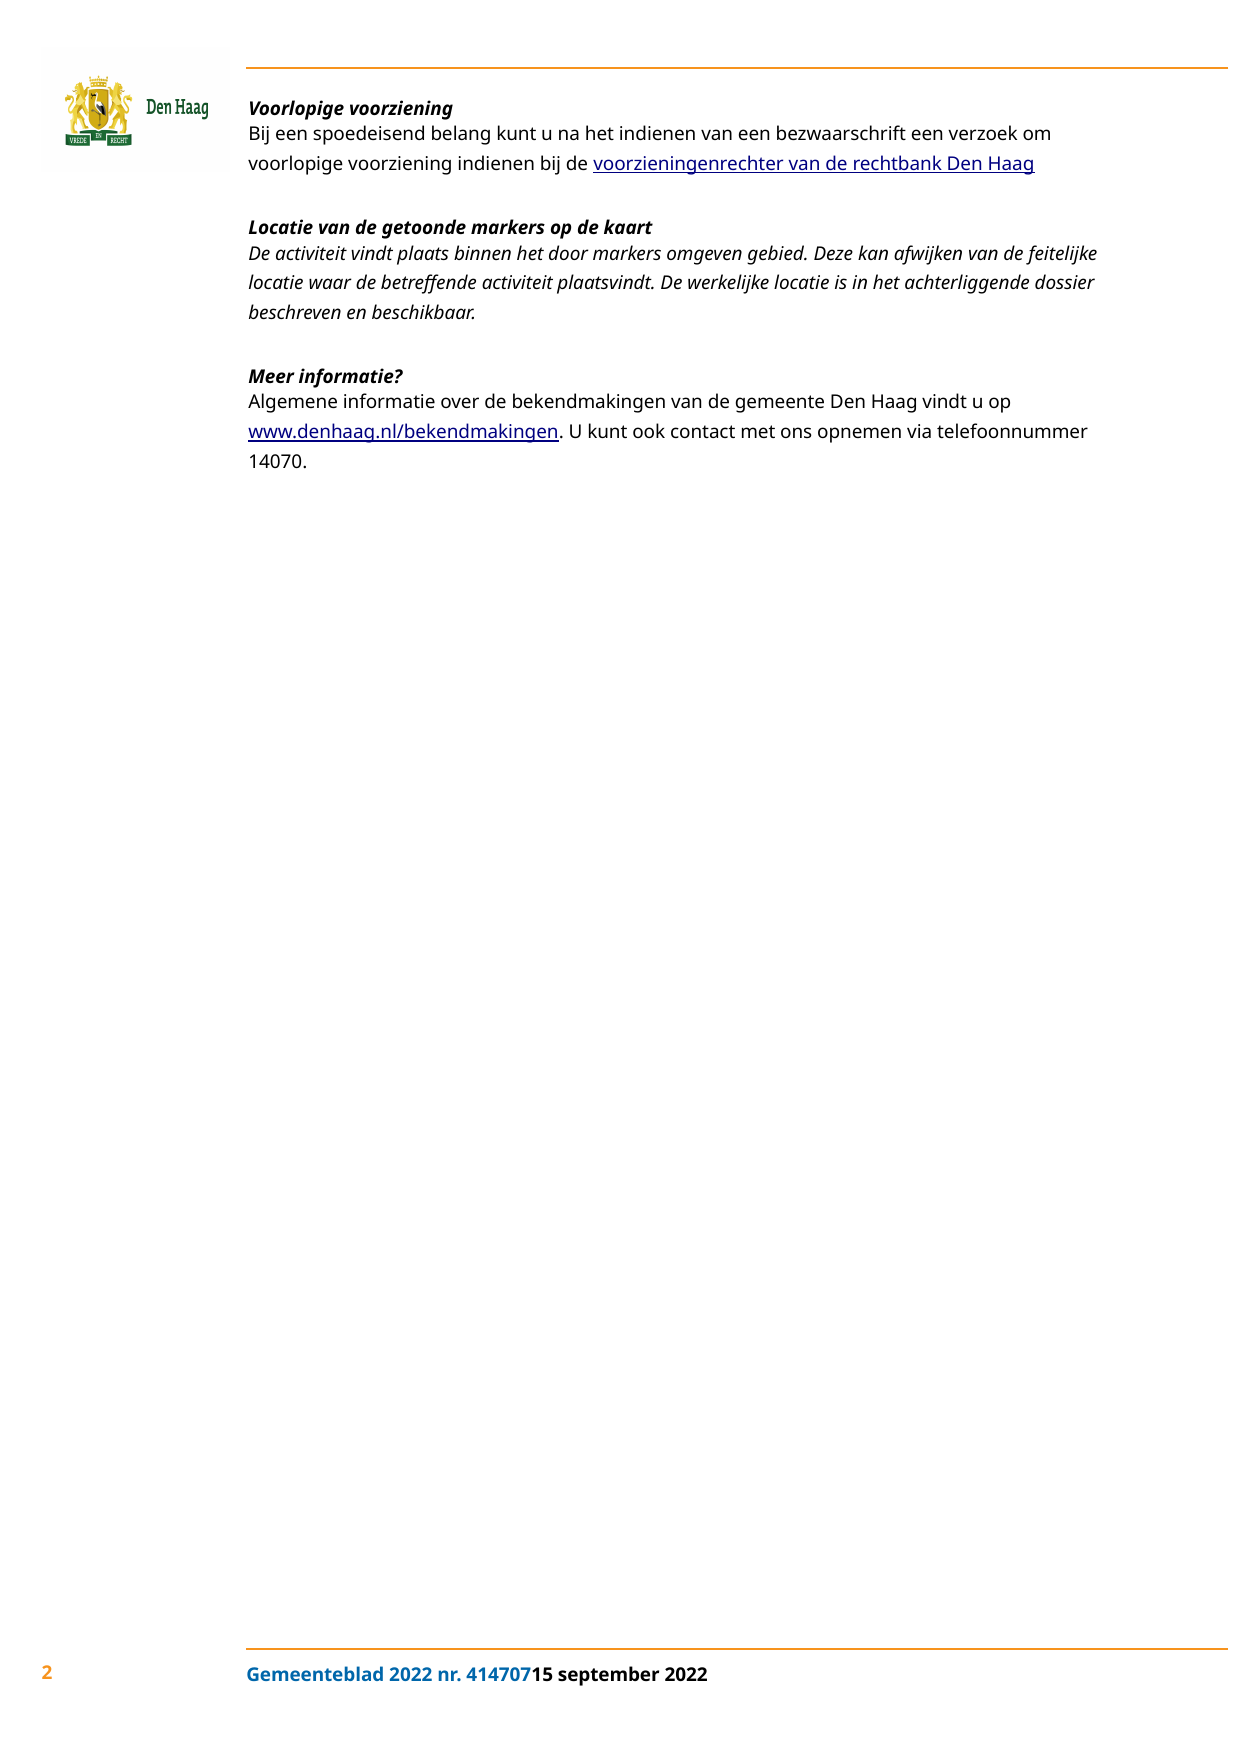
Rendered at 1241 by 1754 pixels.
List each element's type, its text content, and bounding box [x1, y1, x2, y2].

picture [41, 47, 231, 172]
text Bij een spoedeisend belang kunt u na het indienen van een bezwaarschrift een verzoek om voorlopige voorziening indienen bij de voorzieningenrechter van de rechtbank Den Haag [248, 121, 1152, 176]
text Locatie van de getoonde markers op de kaart [248, 214, 1152, 240]
text De activiteit vindt plaats binnen het door markers omgeven gebied. Deze kan afwijken van de feitelijke locatie waar de betreffende activiteit plaatsvindt. De werkelijke locatie is in het achterliggende dossier beschreven en beschikbaar. [248, 240, 1152, 325]
text Algemene informatie over de bekendmakingen van de gemeente Den Haag vindt u op www.denhaag.nl/bekendmakingen. U kunt ook contact met ons opnemen via telefoonnummer 14070. [248, 389, 1152, 473]
text Meer informatie? [248, 363, 1152, 389]
text Voorlopige voorziening [248, 95, 1152, 121]
